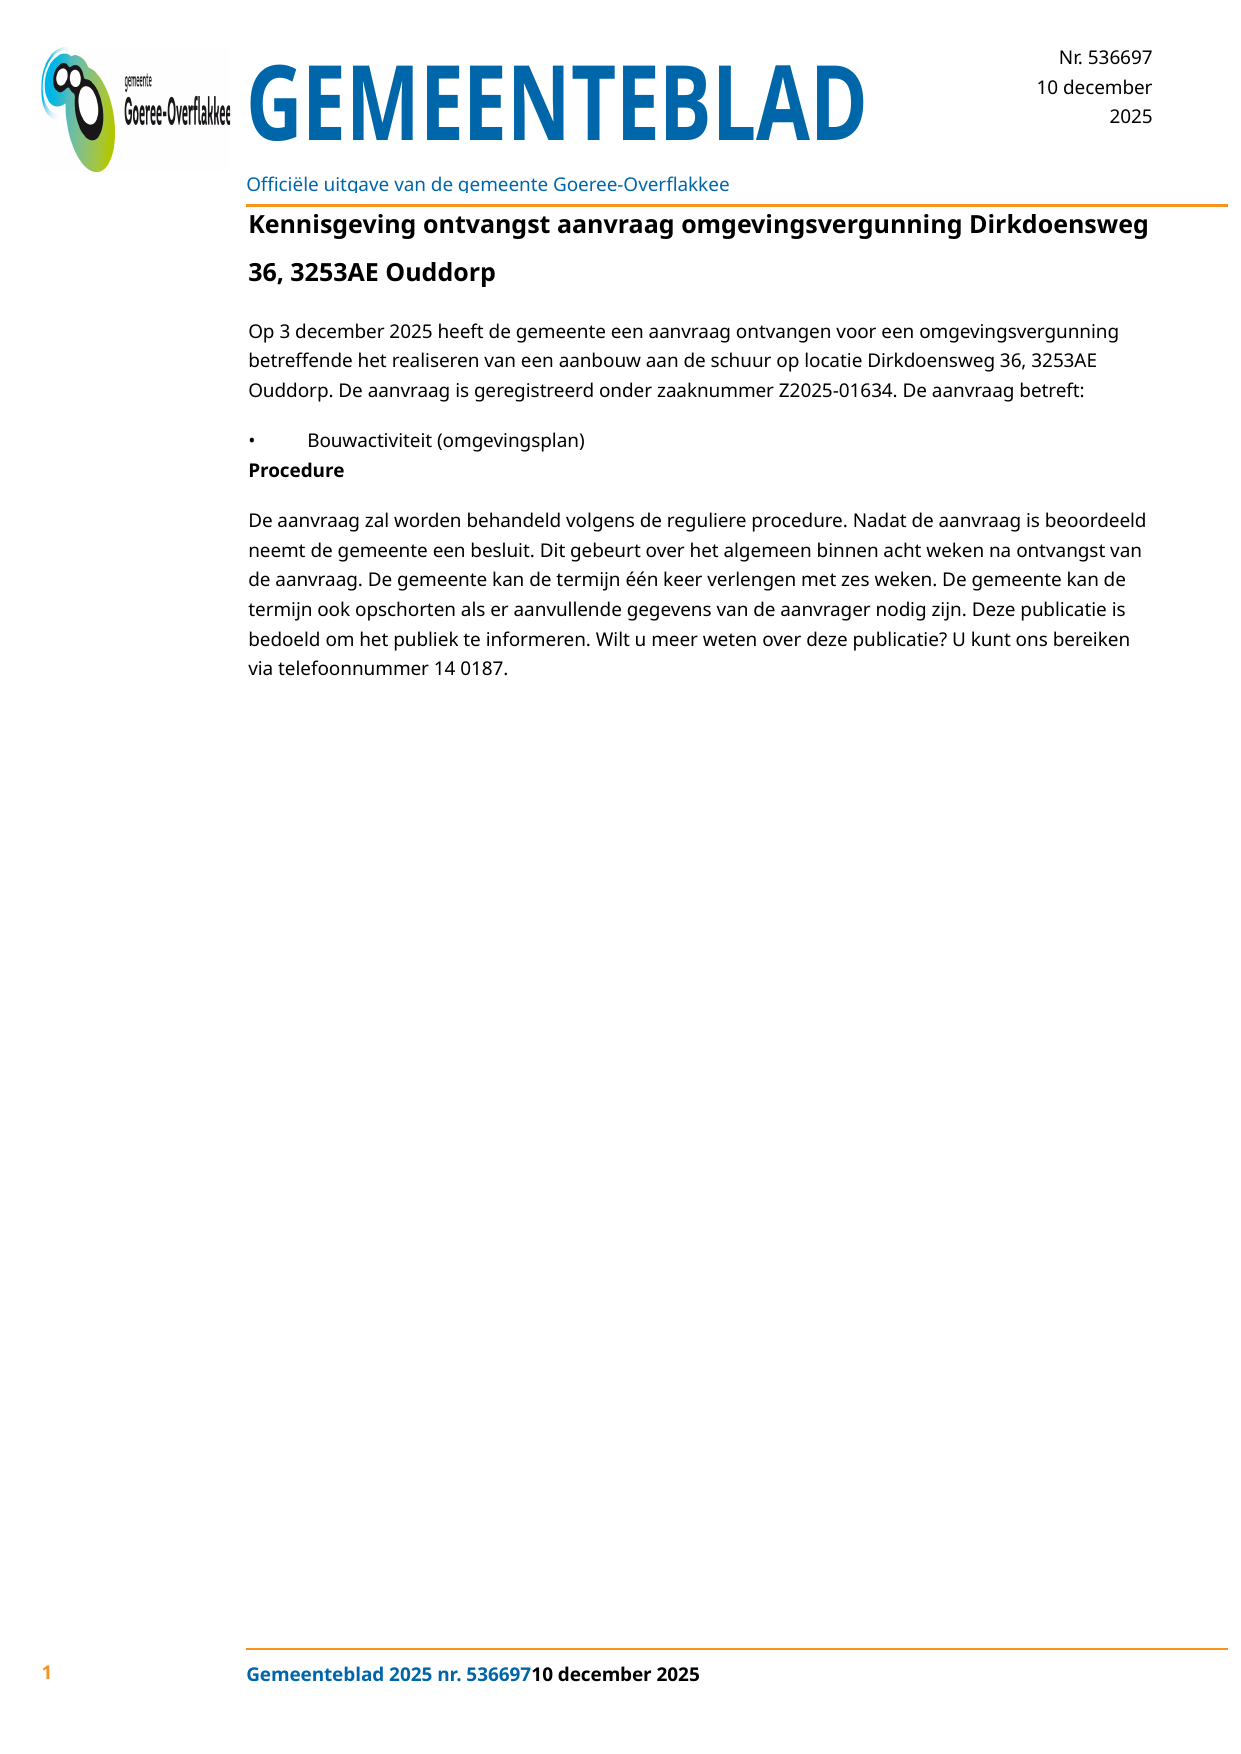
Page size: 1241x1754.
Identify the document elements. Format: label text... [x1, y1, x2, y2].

text Kennisgeving ontvangst aanvraag omgevingsvergunning Dirkdoensweg 36, 3253AE Ouddorp [248, 207, 1152, 288]
text Procedure [248, 457, 1152, 483]
text De aanvraag zal worden behandeld volgens de reguliere procedure. Nadat de aanvraag is beoordeeld neemt de gemeente een besluit. Dit gebeurt over het algemeen binnen acht weken na ontvangst van de aanvraag. De gemeente kan de termijn één keer verlengen met zes weken. De gemeente kan de termijn ook opschorten als er aanvullende gegevens van de aanvrager nodig zijn. Deze publicatie is bedoeld om het publiek te informeren. Wilt u meer weten over deze publicatie? U kunt ons bereiken via telefoonnummer 14 0187. [248, 507, 1152, 681]
list Bouwactiviteit (omgevingsplan) [248, 427, 1152, 453]
picture [41, 47, 231, 172]
text Op 3 december 2025 heeft de gemeente een aanvraag ontvangen voor een omgevingsvergunning betreffende het realiseren van een aanbouw aan de schuur op locatie Dirkdoensweg 36, 3253AE Ouddorp. De aanvraag is geregistreerd onder zaaknummer Z2025-01634. De aanvraag betreft: [248, 318, 1152, 403]
